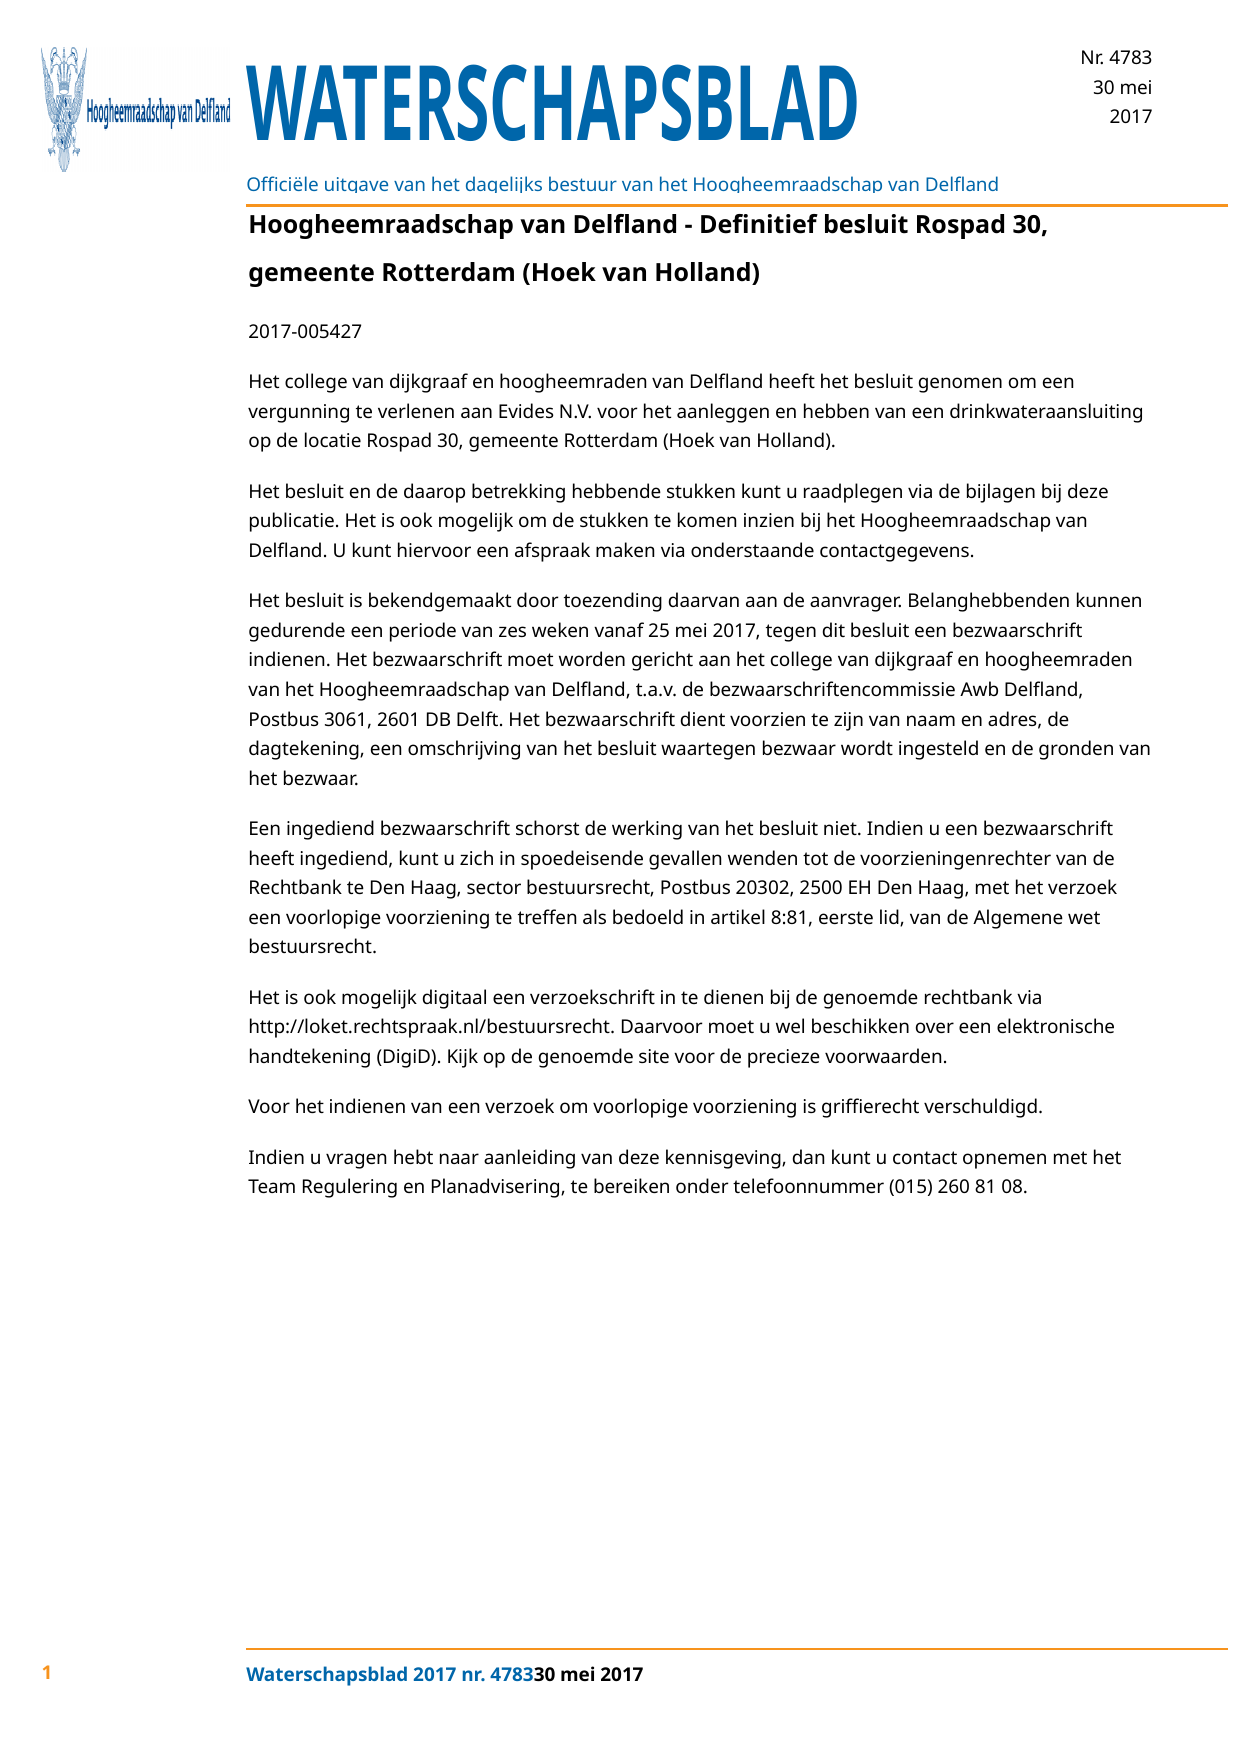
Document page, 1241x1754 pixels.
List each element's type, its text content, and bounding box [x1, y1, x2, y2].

text Een ingediend bezwaarschrift schorst de werking van het besluit niet. Indien u een bezwaarschrift heeft ingediend, kunt u zich in spoedeisende gevallen wenden tot de voorzieningenrechter van de Rechtbank te Den Haag, sector bestuursrecht, Postbus 20302, 2500 EH Den Haag, met het verzoek een voorlopige voorziening te treffen als bedoeld in artikel 8:81, eerste lid, van de Algemene wet bestuursrecht. [248, 815, 1152, 959]
picture [41, 47, 231, 172]
text Voor het indienen van een verzoek om voorlopige voorziening is griffierecht verschuldigd. [248, 1094, 1152, 1119]
text Hoogheemraadschap van Delfland - Definitief besluit Rospad 30, gemeente Rotterdam (Hoek van Holland) [248, 207, 1152, 288]
text Het college van dijkgraaf en hoogheemraden van Delfland heeft het besluit genomen om een vergunning te verlenen aan Evides N.V. voor het aanleggen en hebben van een drinkwateraansluiting op de locatie Rospad 30, gemeente Rotterdam (Hoek van Holland). [248, 368, 1152, 453]
text 2017-005427 [248, 318, 1152, 344]
text Het is ook mogelijk digitaal een verzoekschrift in te dienen bij de genoemde rechtbank via http://loket.rechtspraak.nl/bestuursrecht. Daarvoor moet u wel beschikken over een elektronische handtekening (DigiD). Kijk op de genoemde site voor de precieze voorwaarden. [248, 984, 1152, 1069]
text Het besluit en de daarop betrekking hebbende stukken kunt u raadplegen via de bijlagen bij deze publicatie. Het is ook mogelijk om de stukken te komen inzien bij het Hoogheemraadschap van Delfland. U kunt hiervoor een afspraak maken via onderstaande contactgegevens. [248, 478, 1152, 563]
text Indien u vragen hebt naar aanleiding van deze kennisgeving, dan kunt u contact opnemen met het Team Regulering en Planadvisering, te bereiken onder telefoonnummer (015) 260 81 08. [248, 1144, 1152, 1199]
text Het besluit is bekendgemaakt door toezending daarvan aan de aanvrager. Belanghebbenden kunnen gedurende een periode van zes weken vanaf 25 mei 2017, tegen dit besluit een bezwaarschrift indienen. Het bezwaarschrift moet worden gericht aan het college van dijkgraaf en hoogheemraden van het Hoogheemraadschap van Delfland, t.a.v. de bezwaarschriftencommissie Awb Delfland, Postbus 3061, 2601 DB Delft. Het bezwaarschrift dient voorzien te zijn van naam en adres, de dagtekening, een omschrijving van het besluit waartegen bezwaar wordt ingesteld en de gronden van het bezwaar. [248, 587, 1152, 791]
